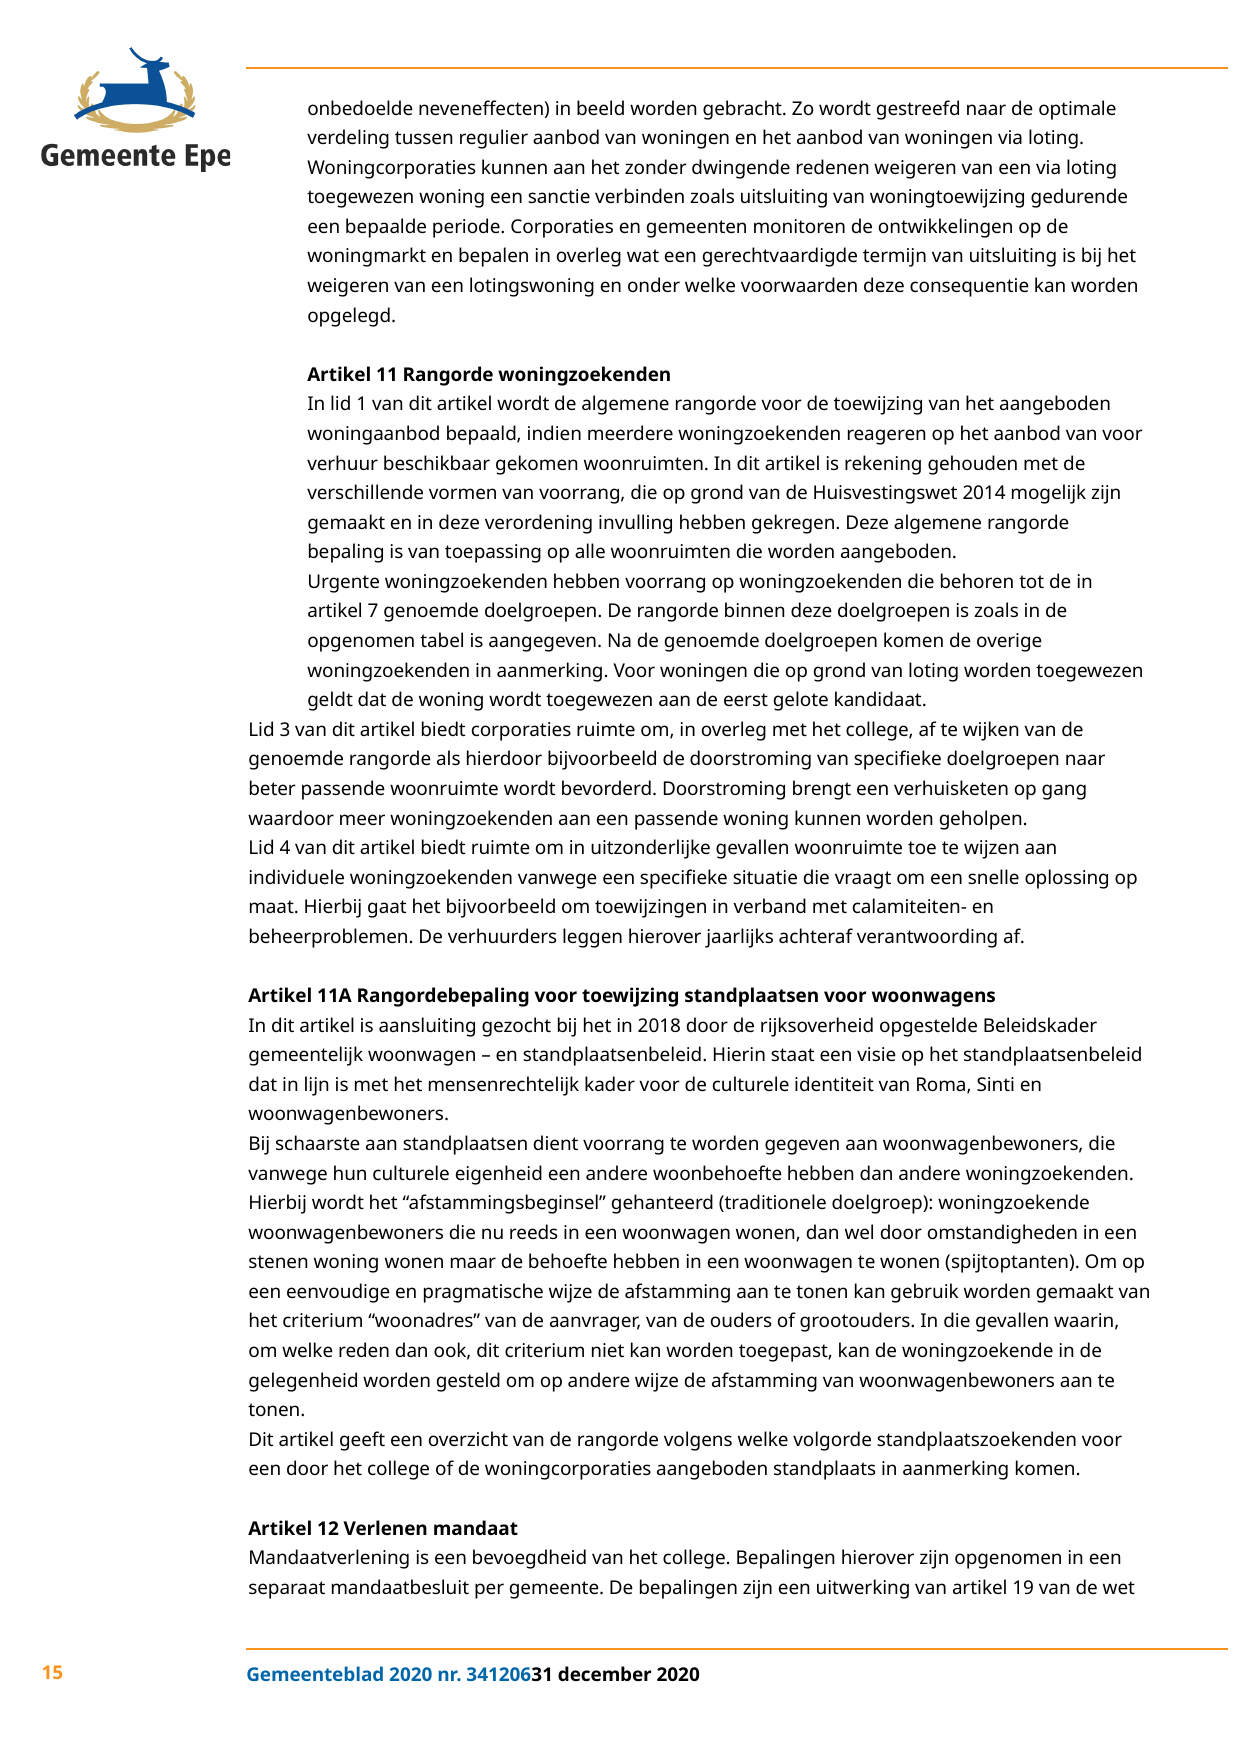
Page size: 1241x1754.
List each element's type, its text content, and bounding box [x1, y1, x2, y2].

list Artikel 11 Rangorde woningzoekenden [248, 361, 1152, 387]
list In lid 1 van dit artikel wordt de algemene rangorde voor de toewijzing van het aangeboden woningaanbod bepaald, indien meerdere woningzoekenden reageren op het aanbod van voor verhuur beschikbaar gekomen woonruimten. In dit artikel is rekening gehouden met de verschillende vormen van voorrang, die op grond van de Huisvestingswet 2014 mogelijk zijn gemaakt en in deze verordening invulling hebben gekregen. Deze algemene rangorde bepaling is van toepassing op alle woonruimten die worden aangeboden. [248, 391, 1152, 564]
text Lid 3 van dit artikel biedt corporaties ruimte om, in overleg met het college, af te wijken van de genoemde rangorde als hierdoor bijvoorbeeld de doorstroming van specifieke doelgroepen naar beter passende woonruimte wordt bevorderd. Doorstroming brengt een verhuisketen op gang waardoor meer woningzoekenden aan een passende woning kunnen worden geholpen. [248, 716, 1152, 831]
text In dit artikel is aansluiting gezocht bij het in 2018 door de rijksoverheid opgestelde Beleidskader gemeentelijk woonwagen – en standplaatsenbeleid. Hierin staat een visie op het standplaatsenbeleid dat in lijn is met het mensenrechtelijk kader voor de culturele identiteit van Roma, Sinti en woonwagenbewoners. [248, 1012, 1152, 1126]
text Mandaatverlening is een bevoegdheid van het college. Bepalingen hierover zijn opgenomen in een separaat mandaatbesluit per gemeente. De bepalingen zijn een uitwerking van artikel 19 van de wet [248, 1544, 1152, 1600]
picture [41, 47, 231, 172]
list Woningcorporaties kunnen aan het zonder dwingende redenen weigeren van een via loting toegewezen woning een sanctie verbinden zoals uitsluiting van woningtoewijzing gedurende een bepaalde periode. Corporaties en gemeenten monitoren de ontwikkelingen op de woningmarkt en bepalen in overleg wat een gerechtvaardigde termijn van uitsluiting is bij het weigeren van een lotingswoning en onder welke voorwaarden deze consequentie kan worden opgelegd. [248, 154, 1152, 328]
text Artikel 12 Verlenen mandaat [248, 1515, 1152, 1541]
list onbedoelde neveneffecten) in beeld worden gebracht. Zo wordt gestreefd naar de optimale verdeling tussen regulier aanbod van woningen en het aanbod van woningen via loting. [248, 95, 1152, 150]
text Dit artikel geeft een overzicht van de rangorde volgens welke volgorde standplaatszoekenden voor een door het college of de woningcorporaties aangeboden standplaats in aanmerking komen. [248, 1426, 1152, 1481]
text Bij schaarste aan standplaatsen dient voorrang te worden gegeven aan woonwagenbewoners, die vanwege hun culturele eigenheid een andere woonbehoefte hebben dan andere woningzoekenden. Hierbij wordt het “afstammingsbeginsel” gehanteerd (traditionele doelgroep): woningzoekende woonwagenbewoners die nu reeds in een woonwagen wonen, dan wel door omstandigheden in een stenen woning wonen maar de behoefte hebben in een woonwagen te wonen (spijtoptanten). Om op een eenvoudige en pragmatische wijze de afstamming aan te tonen kan gebruik worden gemaakt van het criterium “woonadres” van de aanvrager, van de ouders of grootouders. In die gevallen waarin, om welke reden dan ook, dit criterium niet kan worden toegepast, kan de woningzoekende in de gelegenheid worden gesteld om op andere wijze de afstamming van woonwagenbewoners aan te tonen. [248, 1130, 1152, 1422]
text Artikel 11A Rangordebepaling voor toewijzing standplaatsen voor woonwagens [248, 982, 1152, 1008]
text Lid 4 van dit artikel biedt ruimte om in uitzonderlijke gevallen woonruimte toe te wijzen aan individuele woningzoekenden vanwege een specifieke situatie die vraagt om een snelle oplossing op maat. Hierbij gaat het bijvoorbeeld om toewijzingen in verband met calamiteiten- en beheerproblemen. De verhuurders leggen hierover jaarlijks achteraf verantwoording af. [248, 834, 1152, 949]
list Urgente woningzoekenden hebben voorrang op woningzoekenden die behoren tot de in artikel 7 genoemde doelgroepen. De rangorde binnen deze doelgroepen is zoals in de opgenomen tabel is aangegeven. Na de genoemde doelgroepen komen de overige woningzoekenden in aanmerking. Voor woningen die op grond van loting worden toegewezen geldt dat de woning wordt toegewezen aan de eerst gelote kandidaat. [248, 568, 1152, 712]
